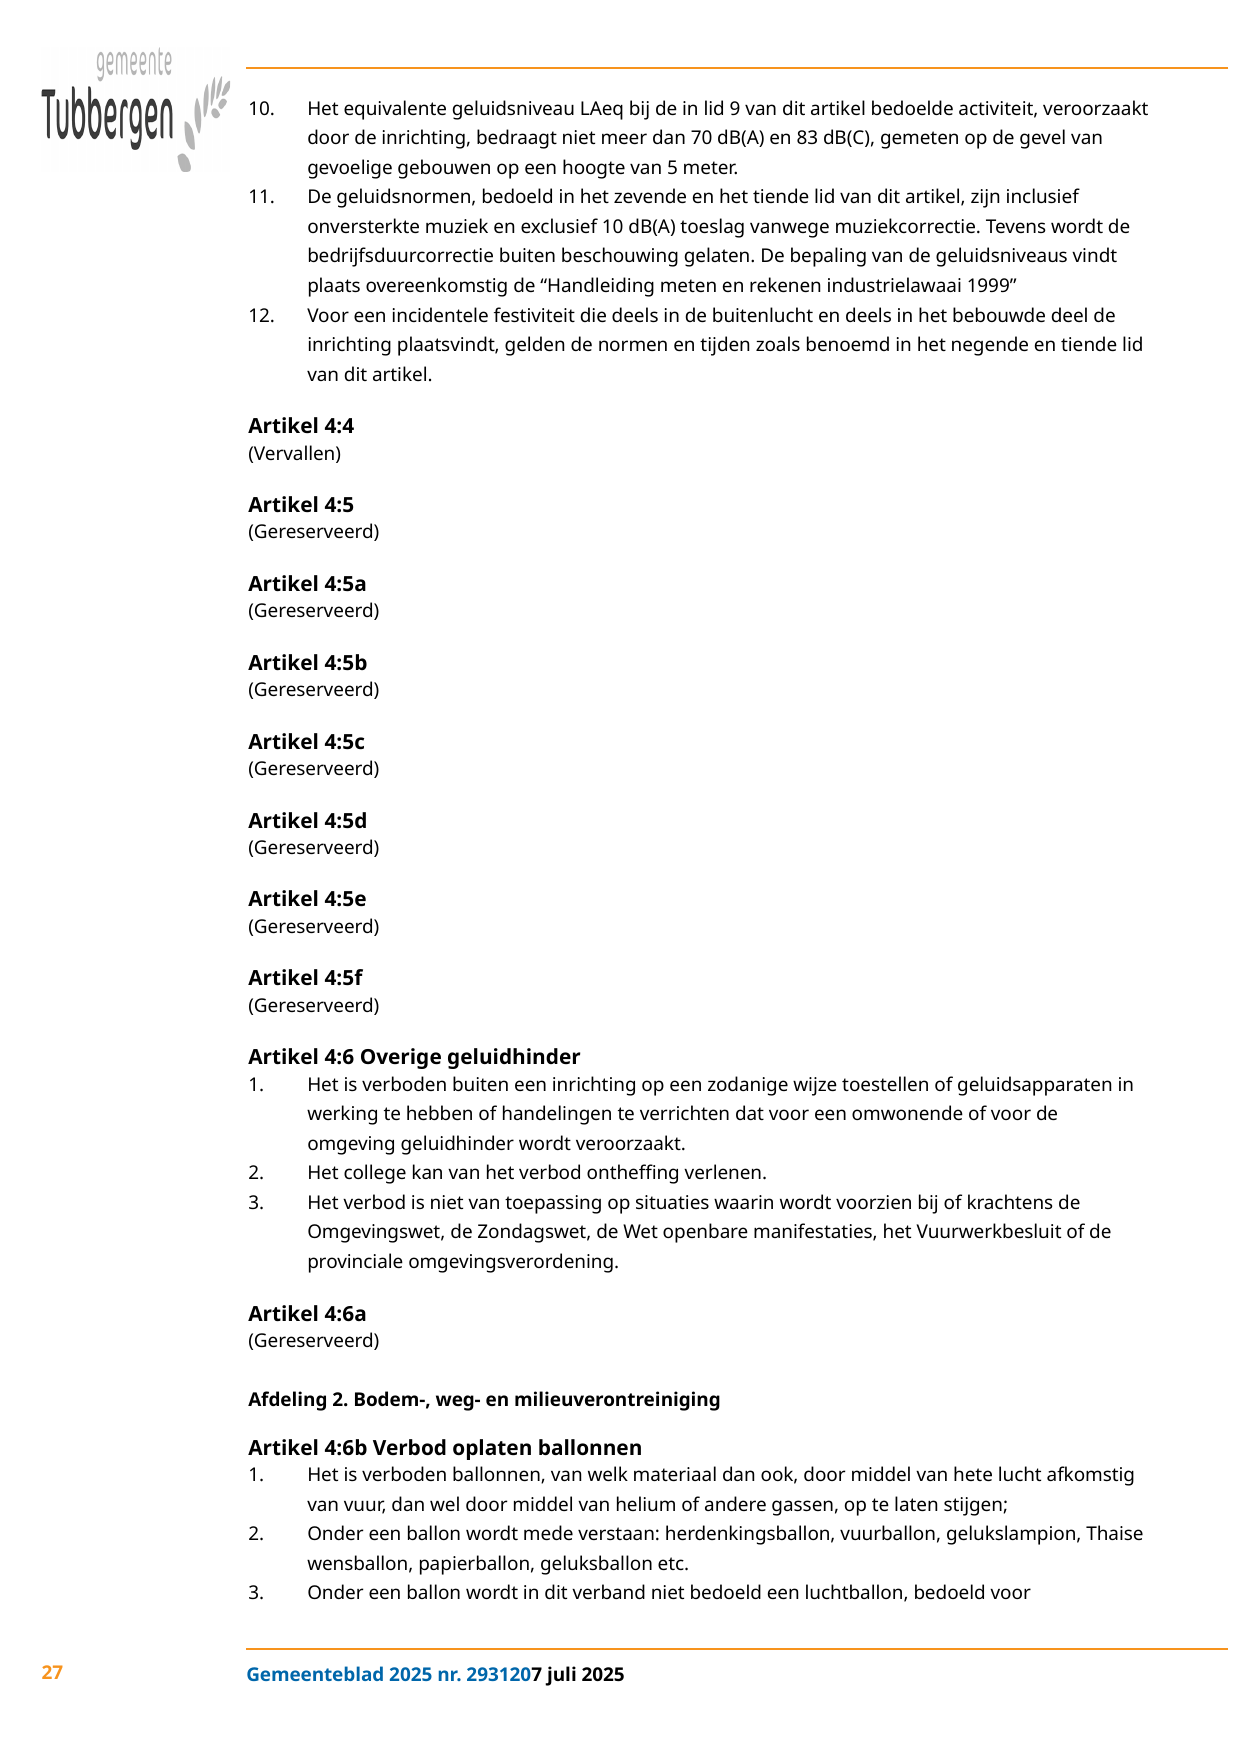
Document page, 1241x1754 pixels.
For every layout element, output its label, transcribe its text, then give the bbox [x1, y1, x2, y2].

list Het verbod is niet van toepassing op situaties waarin wordt voorzien bij of krachtens de Omgevingswet, de Zondagswet, de Wet openbare manifestaties, het Vuurwerkbesluit of de provinciale omgevingsverordening. [248, 1189, 1152, 1274]
text (Vervallen) [248, 440, 1152, 466]
text Artikel 4:5e [248, 884, 1152, 913]
text (Gereserveerd) [248, 1327, 1152, 1353]
list Onder een ballon wordt mede verstaan: herdenkingsballon, vuurballon, gelukslampion, Thaise wensballon, papierballon, geluksballon etc. [248, 1520, 1152, 1576]
text Artikel 4:6 Overige geluidhinder [248, 1042, 1152, 1071]
text Artikel 4:6a [248, 1299, 1152, 1327]
text Artikel 4:5a [248, 569, 1152, 598]
list Voor een incidentele festiviteit die deels in de buitenlucht en deels in het bebouwde deel de inrichting plaatsvindt, gelden de normen en tijden zoals benoemd in het negende en tiende lid van dit artikel. [248, 302, 1152, 387]
text Afdeling 2. Bodem-, weg- en milieuverontreiniging [248, 1386, 1152, 1412]
text (Gereserveerd) [248, 676, 1152, 702]
text (Gereserveerd) [248, 519, 1152, 544]
text (Gereserveerd) [248, 913, 1152, 939]
text Artikel 4:6b Verbod oplaten ballonnen [248, 1433, 1152, 1461]
text Artikel 4:5d [248, 806, 1152, 834]
text (Gereserveerd) [248, 834, 1152, 860]
list Het is verboden buiten een inrichting op een zodanige wijze toestellen of geluidsapparaten in werking te hebben of handelingen te verrichten dat voor een omwonende of voor de omgeving geluidhinder wordt veroorzaakt. [248, 1071, 1152, 1156]
list Het is verboden ballonnen, van welk materiaal dan ook, door middel van hete lucht afkomstig van vuur, dan wel door middel van helium of andere gassen, op te laten stijgen; [248, 1461, 1152, 1517]
list Het college kan van het verbod ontheffing verlenen. [248, 1159, 1152, 1185]
text Artikel 4:5f [248, 963, 1152, 992]
text (Gereserveerd) [248, 992, 1152, 1018]
text Artikel 4:5b [248, 648, 1152, 676]
text Artikel 4:5 [248, 490, 1152, 519]
list De geluidsnormen, bedoeld in het zevende en het tiende lid van dit artikel, zijn inclusief onversterkte muziek en exclusief 10 dB(A) toeslag vanwege muziekcorrectie. Tevens wordt de bedrijfsduurcorrectie buiten beschouwing gelaten. De bepaling van de geluidsniveaus vindt plaats overeenkomstig de “Handleiding meten en rekenen industrielawaai 1999” [248, 183, 1152, 298]
text (Gereserveerd) [248, 598, 1152, 623]
list Onder een ballon wordt in dit verband niet bedoeld een luchtballon, bedoeld voor [248, 1579, 1152, 1605]
picture [41, 47, 231, 172]
text (Gereserveerd) [248, 755, 1152, 781]
text Artikel 4:5c [248, 727, 1152, 755]
text Artikel 4:4 [248, 411, 1152, 440]
list Het equivalente geluidsniveau LAeq bij de in lid 9 van dit artikel bedoelde activiteit, veroorzaakt door de inrichting, bedraagt niet meer dan 70 dB(A) en 83 dB(C), gemeten op de gevel van gevoelige gebouwen op een hoogte van 5 meter. [248, 95, 1152, 180]
